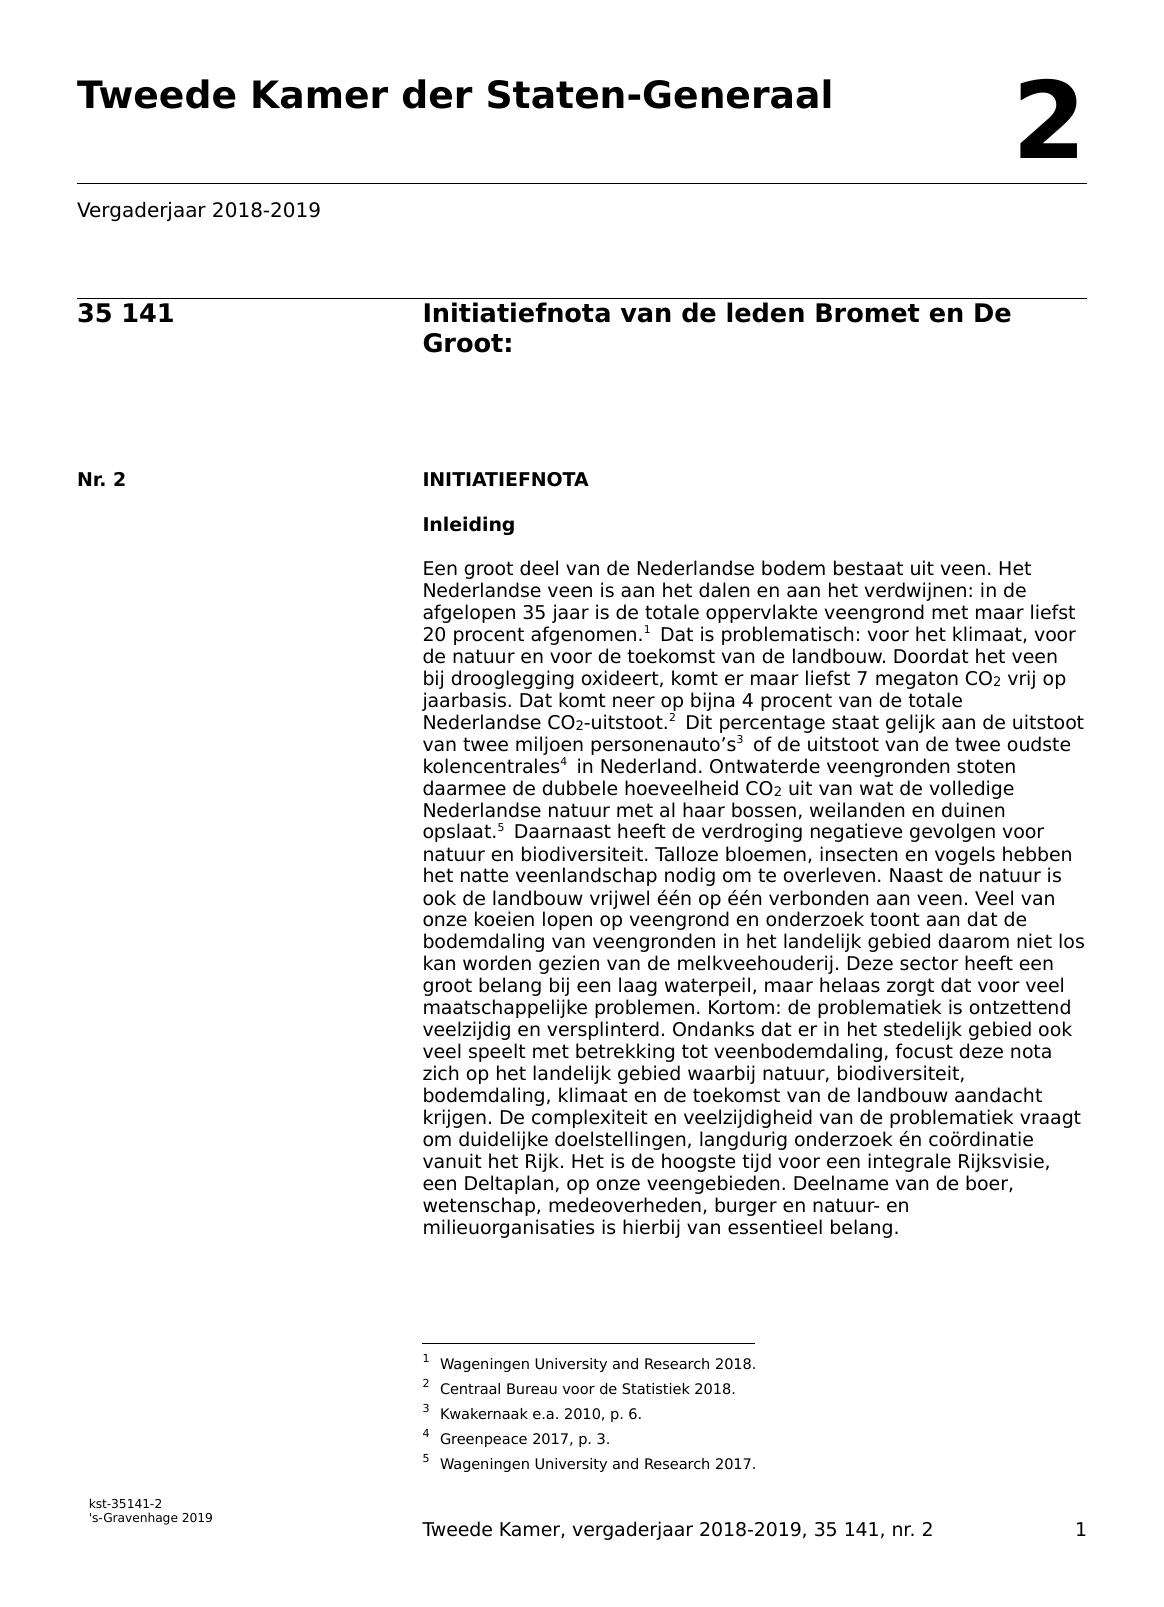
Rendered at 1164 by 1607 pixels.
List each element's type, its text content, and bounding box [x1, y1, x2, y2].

text Wageningen University and Research 2018. [422, 1352, 1087, 1374]
table_header Tweede Kamer der Staten-Generaal [77, 59, 886, 183]
text Kwakernaak e.a. 2010, p. 6. [422, 1402, 1087, 1424]
table_cell Vergaderjaar 2018-2019 [77, 184, 1087, 298]
subtitle 35 141 Initiatiefnota van de leden Bromet en De Groot: [77, 299, 1087, 358]
text Een groot deel van de Nederlandse bodem bestaat uit veen. Het Nederlandse veen is aan het dalen en aan het verdwijnen: in de afgelopen 35 jaar is de totale oppervlakte veengrond met maar liefst 20 procent afgenomen. Dat is problematisch: voor het klimaat, voor de natuur en voor de toekomst van de landbouw. Doordat het veen bij drooglegging oxideert, komt er maar liefst 7 megaton CO2 vrij op jaarbasis. Dat komt neer op bijna 4 procent van de totale Nederlandse CO2-uitstoot. Dit percentage staat gelijk aan de uitstoot van twee miljoen personenauto’s of de uitstoot van de twee oudste kolencentrales in Nederland. Ontwaterde veengronden stoten daarmee de dubbele hoeveelheid CO2 uit van wat de volledige Nederlandse natuur met al haar bossen, weilanden en duinen opslaat. Daarnaast heeft de verdroging negatieve gevolgen voor natuur en biodiversiteit. Talloze bloemen, insecten en vogels hebben het natte veenlandschap nodig om te overleven. Naast de natuur is ook de landbouw vrijwel één op één verbonden aan veen. Veel van onze koeien lopen op veengrond en onderzoek toont aan dat de bodemdaling van veengronden in het landelijk gebied daarom niet los kan worden gezien van de melkveehouderij. Deze sector heeft een groot belang bij een laag waterpeil, maar helaas zorgt dat voor veel maatschappelijke problemen. Kortom: de problematiek is ontzettend veelzijdig en versplinterd. Ondanks dat er in het stedelijk gebied ook veel speelt met betrekking tot veenbodemdaling, focust deze nota zich op het landelijk gebied waarbij natuur, biodiversiteit, bodemdaling, klimaat en de toekomst van de landbouw aandacht krijgen. De complexiteit en veelzijdigheid van de problematiek vraagt om duidelijke doelstellingen, langdurig onderzoek én coördinatie vanuit het Rijk. Het is de hoogste tijd voor een integrale Rijksvisie, een Deltaplan, op onze veengebieden. Deelname van de boer, wetenschap, medeoverheden, burger en natuur- en milieuorganisaties is hierbij van essentieel belang. [422, 558, 1087, 1239]
subtitle Nr. 2 INITIATIEFNOTA [77, 469, 1087, 491]
text Wageningen University and Research 2017. [422, 1452, 1087, 1474]
text Greenpeace 2017, p. 3. [422, 1427, 1087, 1449]
text kst-35141-2 [88, 1497, 323, 1511]
table_header 2 [886, 59, 1087, 183]
text 's-Gravenhage 2019 [88, 1511, 323, 1525]
text Centraal Bureau voor de Statistiek 2018. [422, 1377, 1087, 1399]
subtitle Inleiding [422, 513, 1087, 536]
